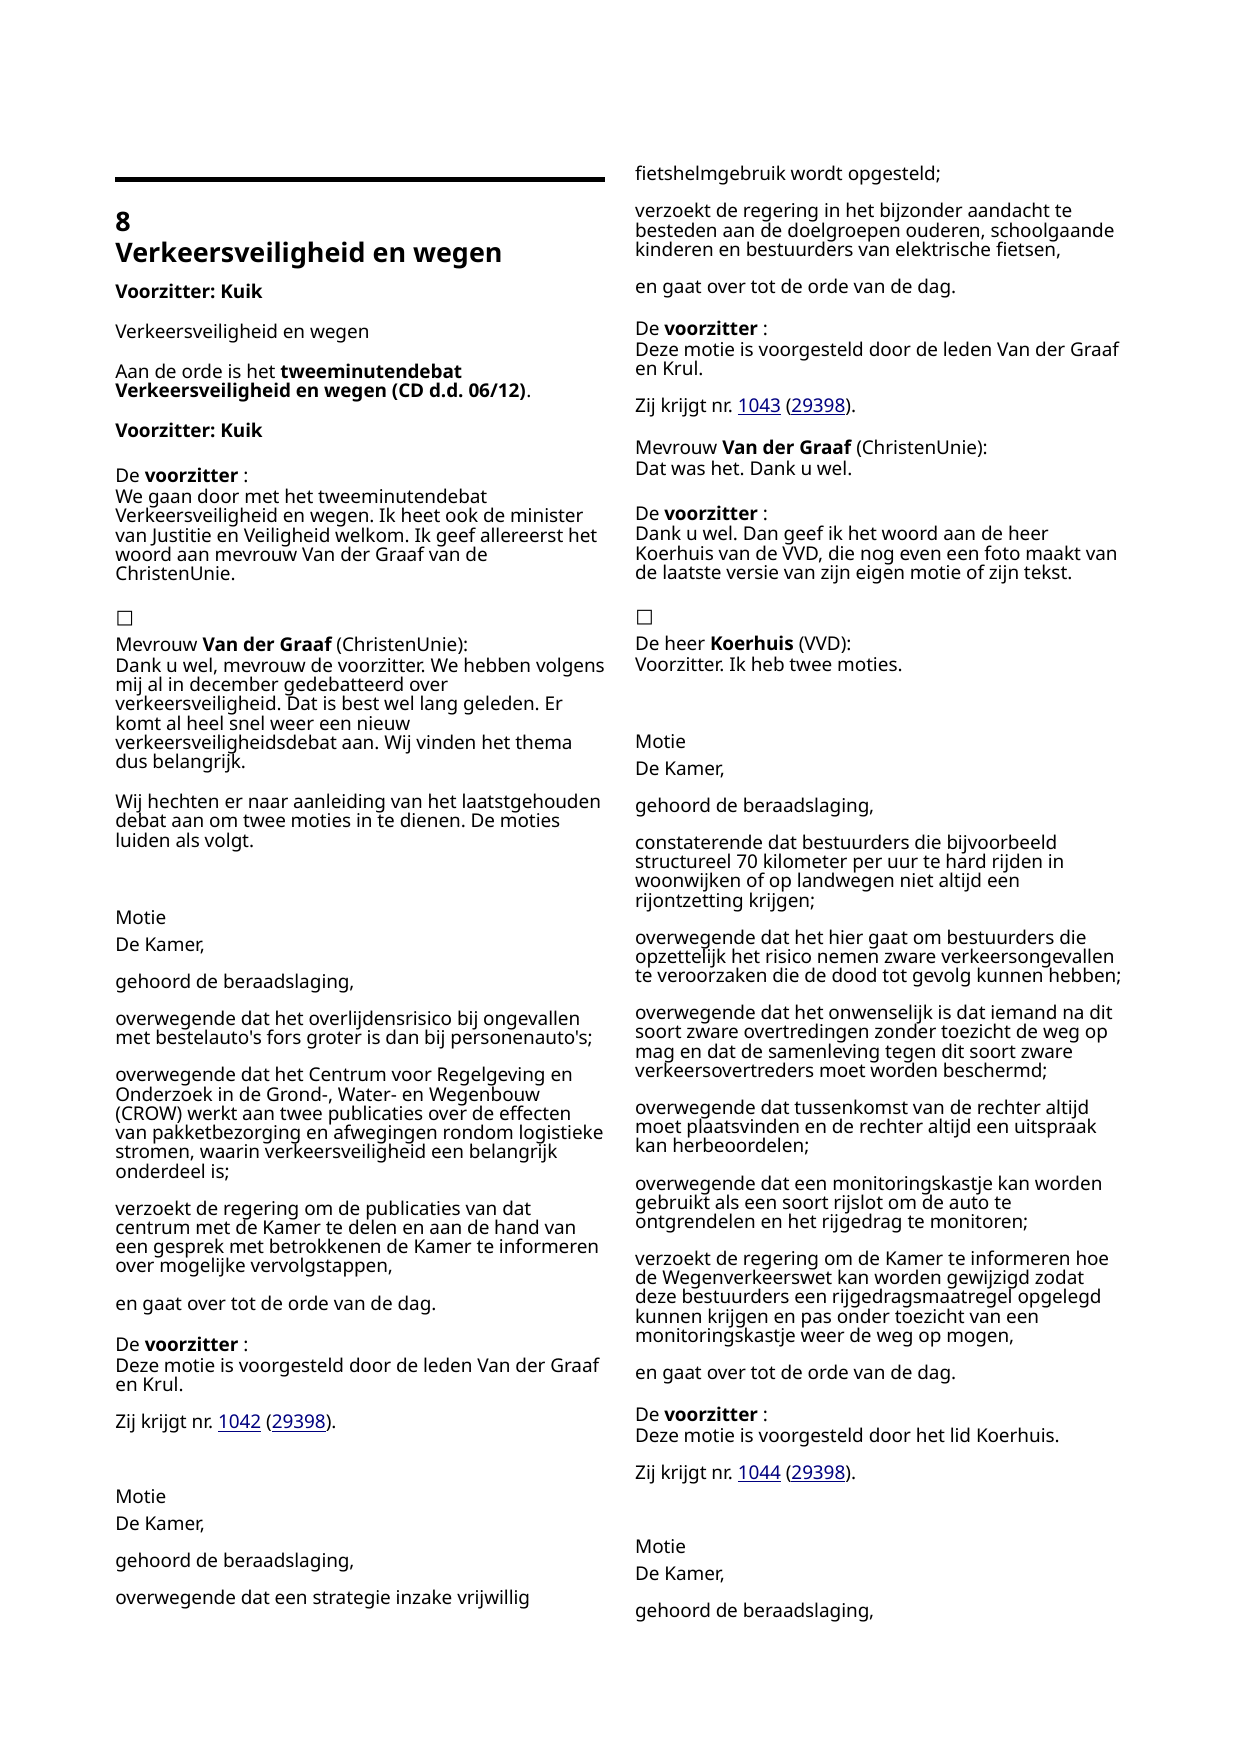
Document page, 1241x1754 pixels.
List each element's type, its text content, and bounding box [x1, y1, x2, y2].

text Aan de orde is het tweeminutendebat Verkeersveiligheid en wegen (CD d.d. 06/12). [115, 363, 605, 402]
text verzoekt de regering in het bijzonder aandacht te besteden aan de doelgroepen ouderen, schoolgaande kinderen en bestuurders van elektrische fietsen, [635, 202, 1125, 260]
text De voorzitter : [115, 462, 605, 488]
text De Kamer, [115, 1515, 605, 1534]
text Dank u wel. Dan geef ik het woord aan de heer Koerhuis van de VVD, die nog even een foto maakt van de laatste versie van zijn eigen motie of zijn tekst. [635, 525, 1125, 583]
text ⬜ [635, 604, 1125, 630]
text De voorzitter : [635, 500, 1125, 525]
text Motie [635, 1533, 1125, 1559]
text Voorzitter: Kuik [115, 422, 605, 442]
text Wij hechten er naar aanleiding van het laatstgehouden debat aan om twee moties in te dienen. De moties luiden als volgt. [115, 793, 605, 851]
text gehoord de beraadslaging, [635, 797, 1125, 816]
text gehoord de beraadslaging, [635, 1602, 1125, 1621]
text Motie [115, 1483, 605, 1509]
text De Kamer, [635, 1565, 1125, 1584]
text Zij krijgt nr. 1042 (29398). [115, 1413, 605, 1433]
text overwegende dat het hier gaat om bestuurders die opzettelijk het risico nemen zware verkeersongevallen te veroorzaken die de dood tot gevolg kunnen hebben; [635, 929, 1125, 986]
text gehoord de beraadslaging, [115, 973, 605, 992]
text en gaat over tot de orde van de dag. [635, 278, 1125, 297]
text overwegende dat tussenkomst van de rechter altijd moet plaatsvinden en de rechter altijd een uitspraak kan herbeoordelen; [635, 1099, 1125, 1157]
text De voorzitter : [635, 315, 1125, 341]
text De Kamer, [635, 760, 1125, 779]
text gehoord de beraadslaging, [115, 1552, 605, 1571]
text Deze motie is voorgesteld door de leden Van der Graaf en Krul. [635, 341, 1125, 379]
text overwegende dat het Centrum voor Regelgeving en Onderzoek in de Grond-, Water- en Wegenbouw (CROW) werkt aan twee publicaties over de effecten van pakketbezorging en afwegingen rondom logistieke stromen, waarin verkeersveiligheid een belangrijk onderdeel is; [115, 1066, 605, 1182]
text Deze motie is voorgesteld door de leden Van der Graaf en Krul. [115, 1357, 605, 1396]
text De heer Koerhuis (VVD): [635, 630, 1125, 656]
text Mevrouw Van der Graaf (ChristenUnie): [115, 631, 605, 657]
text 8 [115, 203, 605, 239]
text Motie [115, 904, 605, 930]
text fietshelmgebruik wordt opgesteld; [635, 165, 1125, 184]
text verzoekt de regering om de Kamer te informeren hoe de Wegenverkeerswet kan worden gewijzigd zodat deze bestuurders een rijgedragsmaatregel opgelegd kunnen krijgen en pas onder toezicht van een monitoringskastje weer de weg op mogen, [635, 1250, 1125, 1346]
text overwegende dat het onwenselijk is dat iemand na dit soort zware overtredingen zonder toezicht de weg op mag en dat de samenleving tegen dit soort zware verkeersovertreders moet worden beschermd; [635, 1004, 1125, 1081]
text Motie [635, 728, 1125, 754]
text ⬜ [115, 605, 605, 631]
text De Kamer, [115, 936, 605, 955]
text Mevrouw Van der Graaf (ChristenUnie): [635, 434, 1125, 459]
text De voorzitter : [635, 1401, 1125, 1427]
text We gaan door met het tweeminutendebat Verkeersveiligheid en wegen. Ik heet ook de minister van Justitie en Veiligheid welkom. Ik geef allereerst het woord aan mevrouw Van der Graaf van de ChristenUnie. [115, 488, 605, 584]
text Verkeersveiligheid en wegen [115, 323, 605, 342]
text verzoekt de regering om de publicaties van dat centrum met de Kamer te delen en aan de hand van een gesprek met betrokkenen de Kamer te informeren over mogelijke vervolgstappen, [115, 1200, 605, 1277]
text Zij krijgt nr. 1043 (29398). [635, 397, 1125, 416]
text Voorzitter: Kuik [115, 283, 605, 302]
text De voorzitter : [115, 1331, 605, 1357]
text en gaat over tot de orde van de dag. [635, 1364, 1125, 1383]
text Zij krijgt nr. 1044 (29398). [635, 1464, 1125, 1483]
text en gaat over tot de orde van de dag. [115, 1294, 605, 1314]
text constaterende dat bestuurders die bijvoorbeeld structureel 70 kilometer per uur te hard rijden in woonwijken of op landwegen niet altijd een rijontzetting krijgen; [635, 834, 1125, 911]
text Deze motie is voorgesteld door het lid Koerhuis. [635, 1427, 1125, 1446]
text overwegende dat een monitoringskastje kan worden gebruikt als een soort rijslot om de auto te ontgrendelen en het rijgedrag te monitoren; [635, 1174, 1125, 1232]
text Verkeersveiligheid en wegen [115, 239, 605, 283]
text Dank u wel, mevrouw de voorzitter. We hebben volgens mij al in december gedebatteerd over verkeersveiligheid. Dat is best wel lang geleden. Er komt al heel snel weer een nieuw verkeersveiligheidsdebat aan. Wij vinden het thema dus belangrijk. [115, 657, 605, 772]
text overwegende dat het overlijdensrisico bij ongevallen met bestelauto's fors groter is dan bij personenauto's; [115, 1010, 605, 1049]
text overwegende dat een strategie inzake vrijwillig [115, 1589, 605, 1608]
text Voorzitter. Ik heb twee moties. [635, 656, 1125, 675]
text Dat was het. Dank u wel. [635, 459, 1125, 479]
